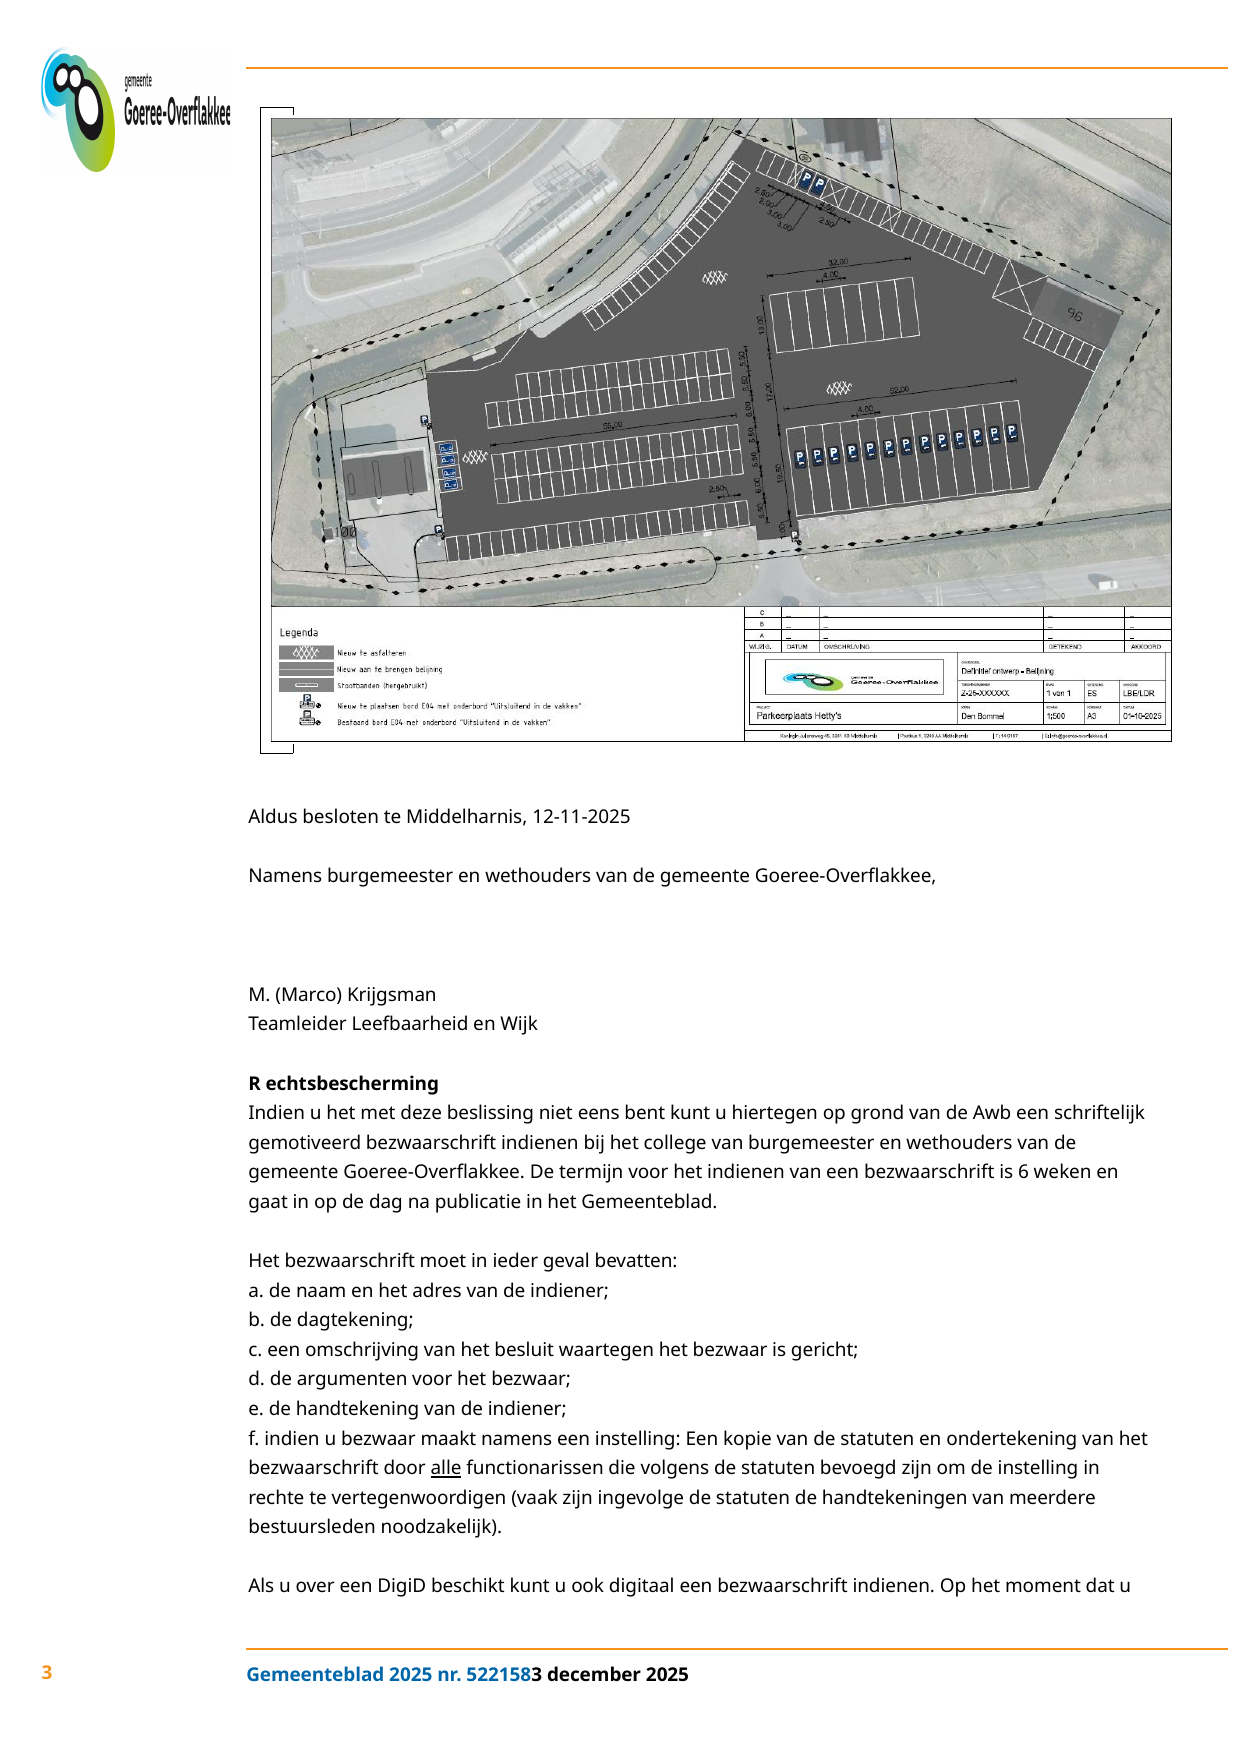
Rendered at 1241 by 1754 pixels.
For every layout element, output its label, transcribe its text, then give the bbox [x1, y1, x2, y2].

text f. indien u bezwaar maakt namens een instelling: Een kopie van de statuten en ondertekening van het bezwaarschrift door alle functionarissen die volgens de statuten bevoegd zijn om de instelling in rechte te vertegenwoordigen (vaak zijn ingevolge de statuten de handtekeningen van meerdere bestuursleden noodzakelijk). [248, 1425, 1152, 1539]
text b. de dagtekening; [248, 1306, 1152, 1332]
text Namens burgemeester en wethouders van de gemeente Goeree-Overflakkee, [248, 863, 1152, 888]
text Teamleider Leefbaarheid en Wijk [248, 1011, 1152, 1036]
text M. (Marco) Krijgsman [248, 981, 1152, 1007]
picture [268, 115, 1173, 744]
text Indien u het met deze beslissing niet eens bent kunt u hiertegen op grond van de Awb een schriftelijk gemotiveerd bezwaarschrift indienen bij het college van burgemeester en wethouders van de gemeente Goeree-Overflakkee. De termijn voor het indienen van een bezwaarschrift is 6 weken en gaat in op de dag na publicatie in het Gemeenteblad. [248, 1099, 1152, 1214]
text Aldus besloten te Middelharnis, 12-11-2025 [248, 803, 1152, 829]
text a. de naam en het adres van de indiener; [248, 1277, 1152, 1302]
text d. de argumenten voor het bezwaar; [248, 1366, 1152, 1391]
picture [41, 47, 231, 172]
text Het bezwaarschrift moet in ieder geval bevatten: [248, 1247, 1152, 1273]
text Als u over een DigiD beschikt kunt u ook digitaal een bezwaarschrift indienen. Op het moment dat u [248, 1573, 1152, 1598]
text R echtsbescherming [248, 1070, 1152, 1095]
text e. de handtekening van de indiener; [248, 1395, 1152, 1421]
text c. een omschrijving van het besluit waartegen het bezwaar is gericht; [248, 1336, 1152, 1362]
